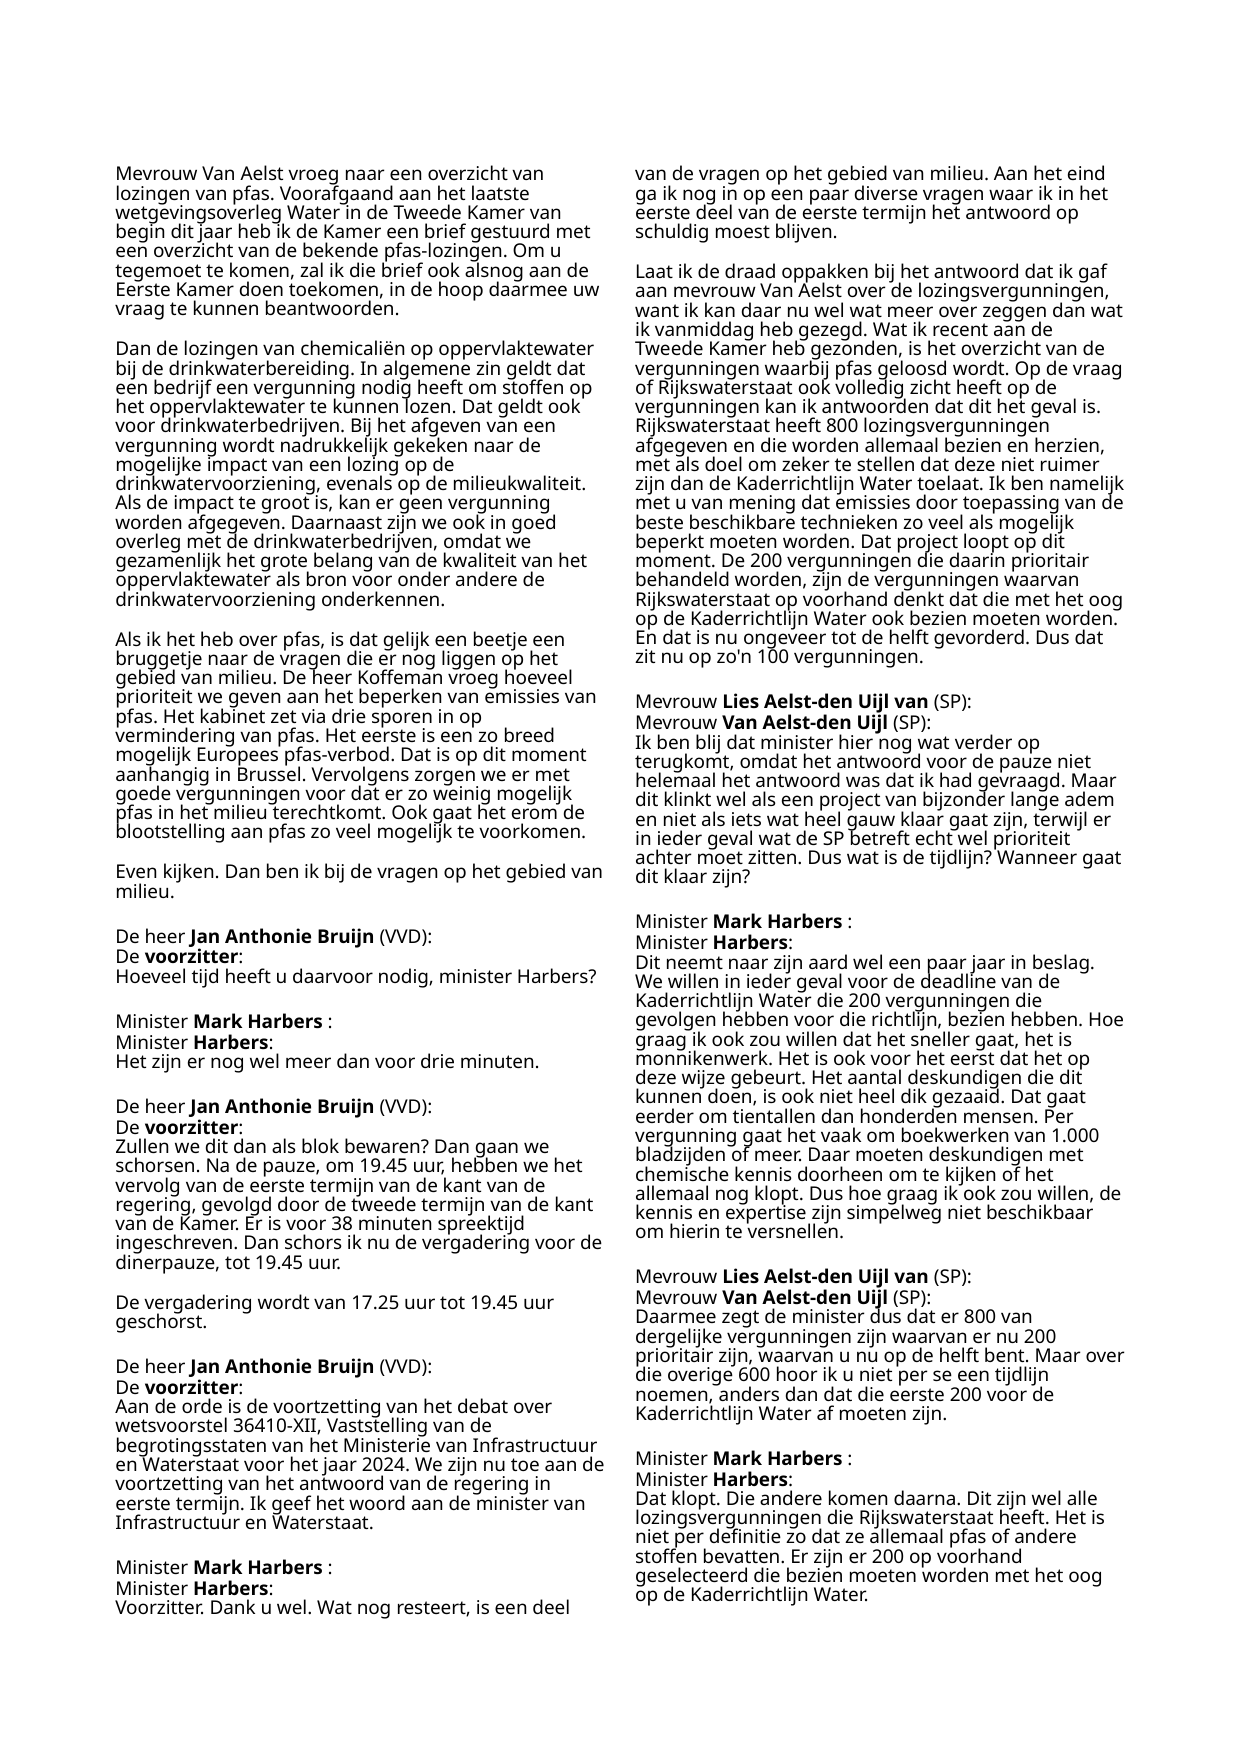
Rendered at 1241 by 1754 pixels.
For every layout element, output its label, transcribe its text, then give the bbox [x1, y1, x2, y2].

text Minister Mark Harbers : [635, 909, 1125, 934]
text Minister Harbers: [115, 1579, 605, 1599]
text Dat klopt. Die andere komen daarna. Dit zijn wel alle lozingsvergunningen die Rijkswaterstaat heeft. Het is niet per definitie zo dat ze allemaal pfas of andere stoffen bevatten. Er zijn er 200 op voorhand geselecteerd die bezien moeten worden met het oog op de Kaderrichtlijn Water. [635, 1490, 1125, 1606]
text Zullen we dit dan als blok bewaren? Dan gaan we schorsen. Na de pauze, om 19.45 uur, hebben we het vervolg van de eerste termijn van de kant van de regering, gevolgd door de tweede termijn van de kant van de Kamer. Er is voor 38 minuten spreektijd ingeschreven. Dan schors ik nu de vergadering voor de dinerpauze, tot 19.45 uur. [115, 1138, 605, 1273]
text Ik ben blij dat minister hier nog wat verder op terugkomt, omdat het antwoord voor de pauze niet helemaal het antwoord was dat ik had gevraagd. Maar dit klinkt wel als een project van bijzonder lange adem en niet als iets wat heel gauw klaar gaat zijn, terwijl er in ieder geval wat de SP betreft echt wel prioriteit achter moet zitten. Dus wat is de tijdlijn? Wanneer gaat dit klaar zijn? [635, 734, 1125, 888]
text Als ik het heb over pfas, is dat gelijk een beetje een bruggetje naar de vragen die er nog liggen op het gebied van milieu. De heer Koffeman vroeg hoeveel prioriteit we geven aan het beperken van emissies van pfas. Het kabinet zet via drie sporen in op vermindering van pfas. Het eerste is een zo breed mogelijk Europees pfas-verbod. Dat is op dit moment aanhangig in Brussel. Vervolgens zorgen we er met goede vergunningen voor dat er zo weinig mogelijk pfas in het milieu terechtkomt. Ook gaat het erom de blootstelling aan pfas zo veel mogelijk te voorkomen. [115, 631, 605, 843]
text De voorzitter: [115, 1379, 605, 1398]
text Daarmee zegt de minister dus dat er 800 van dergelijke vergunningen zijn waarvan er nu 200 prioritair zijn, waarvan u nu op de helft bent. Maar over die overige 600 hoor ik u niet per se een tijdlijn noemen, anders dan dat die eerste 200 voor de Kaderrichtlijn Water af moeten zijn. [635, 1308, 1125, 1424]
text Mevrouw Van Aelst vroeg naar een overzicht van lozingen van pfas. Voorafgaand aan het laatste wetgevingsoverleg Water in de Tweede Kamer van begin dit jaar heb ik de Kamer een brief gestuurd met een overzicht van de bekende pfas-lozingen. Om u tegemoet te komen, zal ik die brief ook alsnog aan de Eerste Kamer doen toekomen, in de hoop daarmee uw vraag te kunnen beantwoorden. [115, 165, 605, 319]
text Voorzitter. Dank u wel. Wat nog resteert, is een deel [115, 1599, 605, 1618]
text De heer Jan Anthonie Bruijn (VVD): [115, 1093, 605, 1119]
text Hoeveel tijd heeft u daarvoor nodig, minister Harbers? [115, 968, 605, 987]
text Laat ik de draad oppakken bij het antwoord dat ik gaf aan mevrouw Van Aelst over de lozingsvergunningen, want ik kan daar nu wel wat meer over zeggen dan wat ik vanmiddag heb gezegd. Wat ik recent aan de Tweede Kamer heb gezonden, is het overzicht van de vergunningen waarbij pfas geloosd wordt. Op de vraag of Rijkswaterstaat ook volledig zicht heeft op de vergunningen kan ik antwoorden dat dit het geval is. Rijkswaterstaat heeft 800 lozingsvergunningen afgegeven en die worden allemaal bezien en herzien, met als doel om zeker te stellen dat deze niet ruimer zijn dan de Kaderrichtlijn Water toelaat. Ik ben namelijk met u van mening dat emissies door toepassing van de beste beschikbare technieken zo veel als mogelijk beperkt moeten worden. Dat project loopt op dit moment. De 200 vergunningen die daarin prioritair behandeld worden, zijn de vergunningen waarvan Rijkswaterstaat op voorhand denkt dat die met het oog op de Kaderrichtlijn Water ook bezien moeten worden. En dat is nu ongeveer tot de helft gevorderd. Dus dat zit nu op zo'n 100 vergunningen. [635, 263, 1125, 668]
text van de vragen op het gebied van milieu. Aan het eind ga ik nog in op een paar diverse vragen waar ik in het eerste deel van de eerste termijn het antwoord op schuldig moest blijven. [635, 165, 1125, 242]
text Minister Mark Harbers : [115, 1554, 605, 1579]
text Mevrouw Van Aelst-den Uijl (SP): [635, 714, 1125, 734]
text Minister Mark Harbers : [635, 1445, 1125, 1471]
text Het zijn er nog wel meer dan voor drie minuten. [115, 1053, 605, 1072]
text Dan de lozingen van chemicaliën op oppervlaktewater bij de drinkwaterbereiding. In algemene zin geldt dat een bedrijf een vergunning nodig heeft om stoffen op het oppervlaktewater te kunnen lozen. Dat geldt ook voor drinkwaterbedrijven. Bij het afgeven van een vergunning wordt nadrukkelijk gekeken naar de mogelijke impact van een lozing op de drinkwatervoorziening, evenals op de milieukwaliteit. Als de impact te groot is, kan er geen vergunning worden afgegeven. Daarnaast zijn we ook in goed overleg met de drinkwaterbedrijven, omdat we gezamenlijk het grote belang van de kwaliteit van het oppervlaktewater als bron voor onder andere de drinkwatervoorziening onderkennen. [115, 340, 605, 610]
text Aan de orde is de voortzetting van het debat over wetsvoorstel 36410-XII, Vaststelling van de begrotingsstaten van het Ministerie van Infrastructuur en Waterstaat voor het jaar 2024. We zijn nu toe aan de voortzetting van het antwoord van de regering in eerste termijn. Ik geef het woord aan de minister van Infrastructuur en Waterstaat. [115, 1398, 605, 1533]
text Minister Mark Harbers : [115, 1008, 605, 1034]
text Dit neemt naar zijn aard wel een paar jaar in beslag. We willen in ieder geval voor de deadline van de Kaderrichtlijn Water die 200 vergunningen die gevolgen hebben voor die richtlijn, bezien hebben. Hoe graag ik ook zou willen dat het sneller gaat, het is monnikenwerk. Het is ook voor het eerst dat het op deze wijze gebeurt. Het aantal deskundigen die dit kunnen doen, is ook niet heel dik gezaaid. Dat gaat eerder om tientallen dan honderden mensen. Per vergunning gaat het vaak om boekwerken van 1.000 bladzijden of meer. Daar moeten deskundigen met chemische kennis doorheen om te kijken of het allemaal nog klopt. Dus hoe graag ik ook zou willen, de kennis en expertise zijn simpelweg niet beschikbaar om hierin te versnellen. [635, 954, 1125, 1243]
text Minister Harbers: [635, 934, 1125, 954]
text Minister Harbers: [635, 1471, 1125, 1490]
text De heer Jan Anthonie Bruijn (VVD): [115, 923, 605, 948]
text De heer Jan Anthonie Bruijn (VVD): [115, 1353, 605, 1379]
text Mevrouw Lies Aelst-den Uijl van (SP): [635, 1263, 1125, 1289]
text Mevrouw Van Aelst-den Uijl (SP): [635, 1289, 1125, 1308]
text De voorzitter: [115, 948, 605, 968]
text Minister Harbers: [115, 1034, 605, 1053]
text Mevrouw Lies Aelst-den Uijl van (SP): [635, 689, 1125, 714]
text Even kijken. Dan ben ik bij de vragen op het gebied van milieu. [115, 863, 605, 902]
text De vergadering wordt van 17.25 uur tot 19.45 uur geschorst. [115, 1294, 605, 1332]
text De voorzitter: [115, 1119, 605, 1138]
